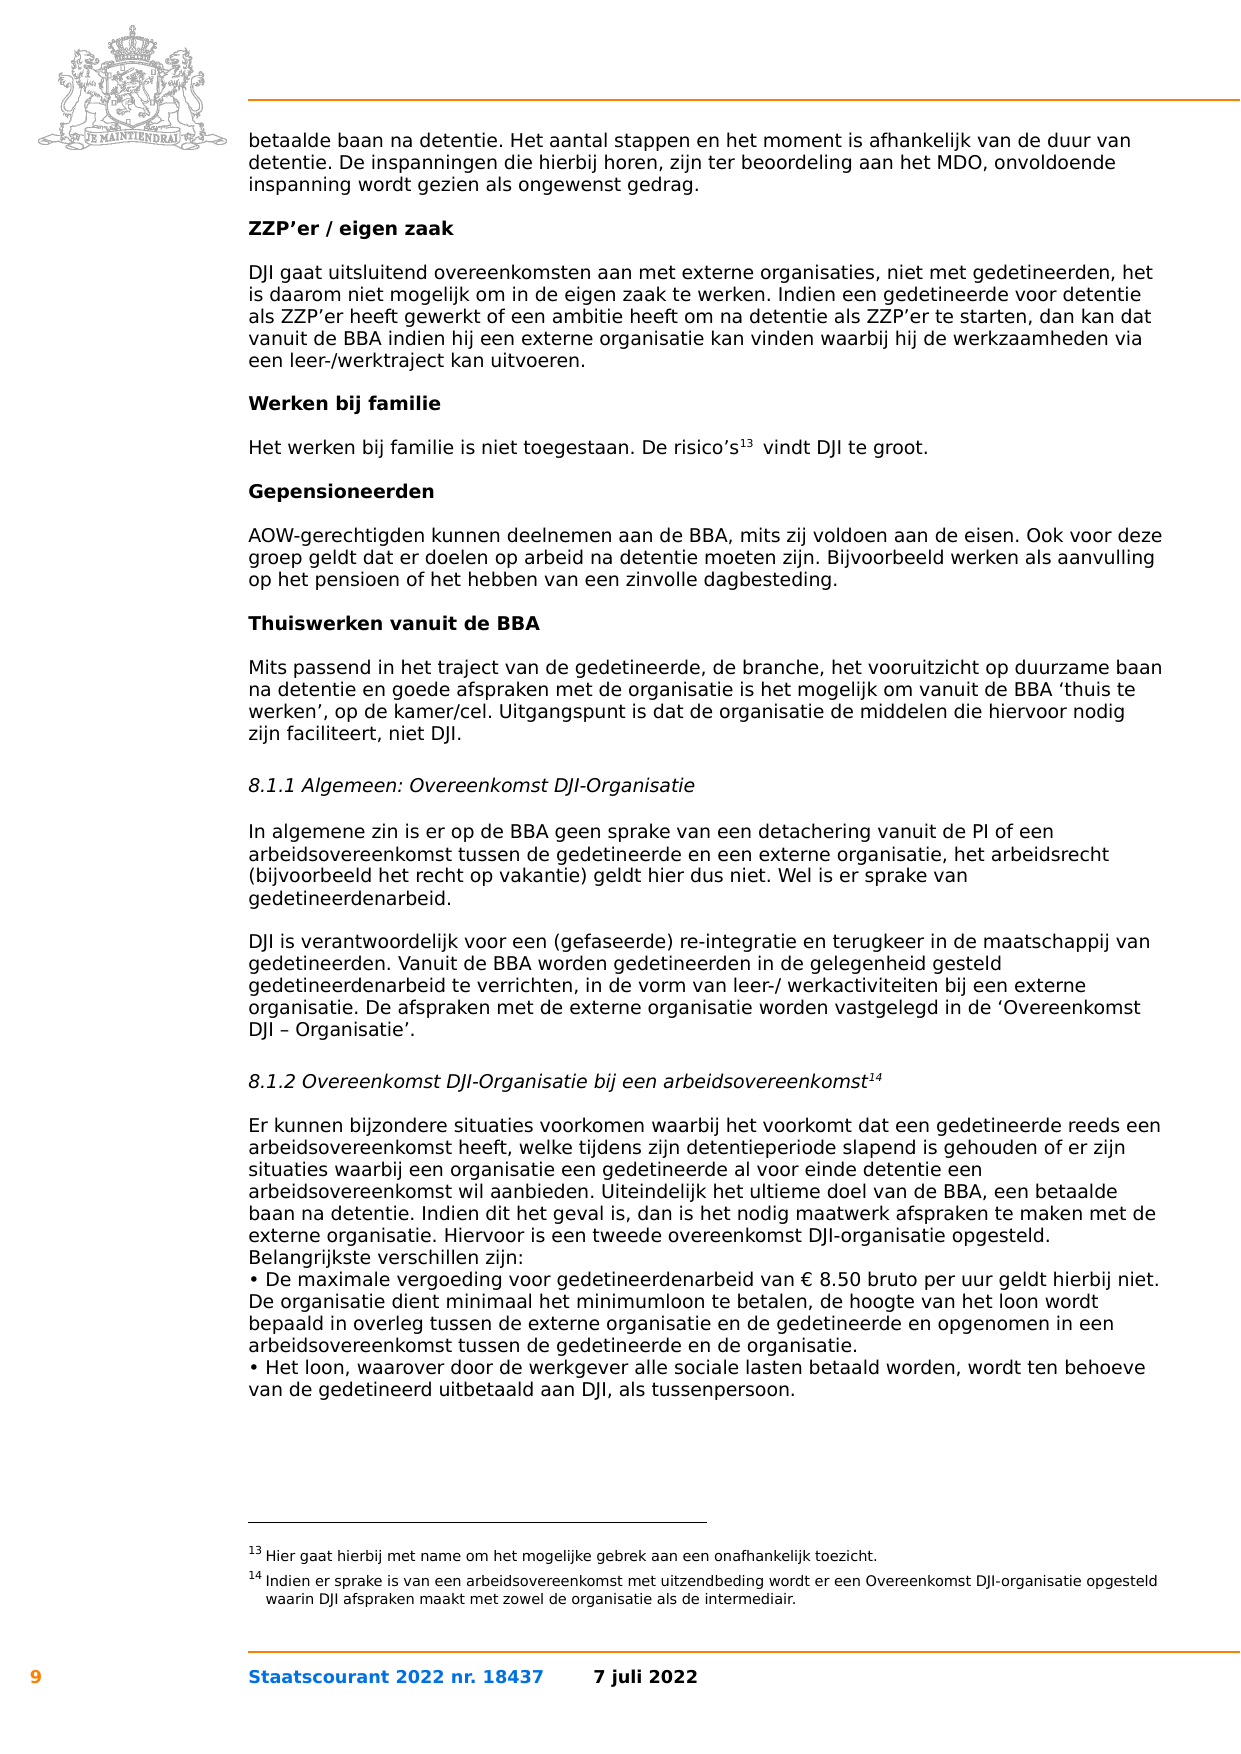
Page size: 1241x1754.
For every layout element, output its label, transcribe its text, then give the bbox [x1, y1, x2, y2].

picture [38, 25, 227, 150]
subtitle 8.1.1 Algemeen: Overeenkomst DJI-Organisatie [248, 774, 1163, 796]
text • Het loon, waarover door de werkgever alle sociale lasten betaald worden, wordt ten behoeve van de gedetineerd uitbetaald aan DJI, als tussenpersoon. [248, 1357, 1163, 1401]
text Hier gaat hierbij met name om het mogelijke gebrek aan een onafhankelijk toezicht. [248, 1544, 1163, 1566]
subtitle Werken bij familie [248, 393, 1163, 415]
subtitle ZZP’er / eigen zaak [248, 218, 1163, 240]
text • De maximale vergoeding voor gedetineerdenarbeid van € 8.50 bruto per uur geldt hierbij niet. De organisatie dient minimaal het minimumloon te betalen, de hoogte van het loon wordt bepaald in overleg tussen de externe organisatie en de gedetineerde en opgenomen in een arbeidsovereenkomst tussen de gedetineerde en de organisatie. [248, 1269, 1163, 1357]
text Indien er sprake is van een arbeidsovereenkomst met uitzendbeding wordt er een Overeenkomst DJI-organisatie opgesteld waarin DJI afspraken maakt met zowel de organisatie als de intermediair. [248, 1569, 1163, 1608]
subtitle 8.1.2 Overeenkomst DJI-Organisatie bij een arbeidsovereenkomst [248, 1071, 1163, 1093]
text betaalde baan na detentie. Het aantal stappen en het moment is afhankelijk van de duur van detentie. De inspanningen die hierbij horen, zijn ter beoordeling aan het MDO, onvoldoende inspanning wordt gezien als ongewenst gedrag. [248, 130, 1163, 196]
subtitle Thuiswerken vanuit de BBA [248, 613, 1163, 635]
text Er kunnen bijzondere situaties voorkomen waarbij het voorkomt dat een gedetineerde reeds een arbeidsovereenkomst heeft, welke tijdens zijn detentieperiode slapend is gehouden of er zijn situaties waarbij een organisatie een gedetineerde al voor einde detentie een arbeidsovereenkomst wil aanbieden. Uiteindelijk het ultieme doel van de BBA, een betaalde baan na detentie. Indien dit het geval is, dan is het nodig maatwerk afspraken te maken met de externe organisatie. Hiervoor is een tweede overeenkomst DJI-organisatie opgesteld. Belangrijkste verschillen zijn: [248, 1115, 1163, 1269]
text Mits passend in het traject van de gedetineerde, de branche, het vooruitzicht op duurzame baan na detentie en goede afspraken met de organisatie is het mogelijk om vanuit de BBA ‘thuis te werken’, op de kamer/cel. Uitgangspunt is dat de organisatie de middelen die hiervoor nodig zijn faciliteert, niet DJI. [248, 657, 1163, 744]
text DJI is verantwoordelijk voor een (gefaseerde) re-integratie en terugkeer in de maatschappij van gedetineerden. Vanuit de BBA worden gedetineerden in de gelegenheid gesteld gedetineerdenarbeid te verrichten, in de vorm van leer-/ werkactiviteiten bij een externe organisatie. De afspraken met de externe organisatie worden vastgelegd in de ‘Overeenkomst DJI – Organisatie’. [248, 931, 1163, 1041]
subtitle Gepensioneerden [248, 481, 1163, 503]
text AOW-gerechtigden kunnen deelnemen aan de BBA, mits zij voldoen aan de eisen. Ook voor deze groep geldt dat er doelen op arbeid na detentie moeten zijn. Bijvoorbeeld werken als aanvulling op het pensioen of het hebben van een zinvolle dagbesteding. [248, 525, 1163, 591]
text In algemene zin is er op de BBA geen sprake van een detachering vanuit de PI of een arbeidsovereenkomst tussen de gedetineerde en een externe organisatie, het arbeidsrecht (bijvoorbeeld het recht op vakantie) geldt hier dus niet. Wel is er sprake van gedetineerdenarbeid. [248, 821, 1163, 909]
text Het werken bij familie is niet toegestaan. De risico’s vindt DJI te groot. [248, 437, 1163, 459]
text DJI gaat uitsluitend overeenkomsten aan met externe organisaties, niet met gedetineerden, het is daarom niet mogelijk om in de eigen zaak te werken. Indien een gedetineerde voor detentie als ZZP’er heeft gewerkt of een ambitie heeft om na detentie als ZZP’er te starten, dan kan dat vanuit de BBA indien hij een externe organisatie kan vinden waarbij hij de werkzaamheden via een leer-/werktraject kan uitvoeren. [248, 262, 1163, 371]
